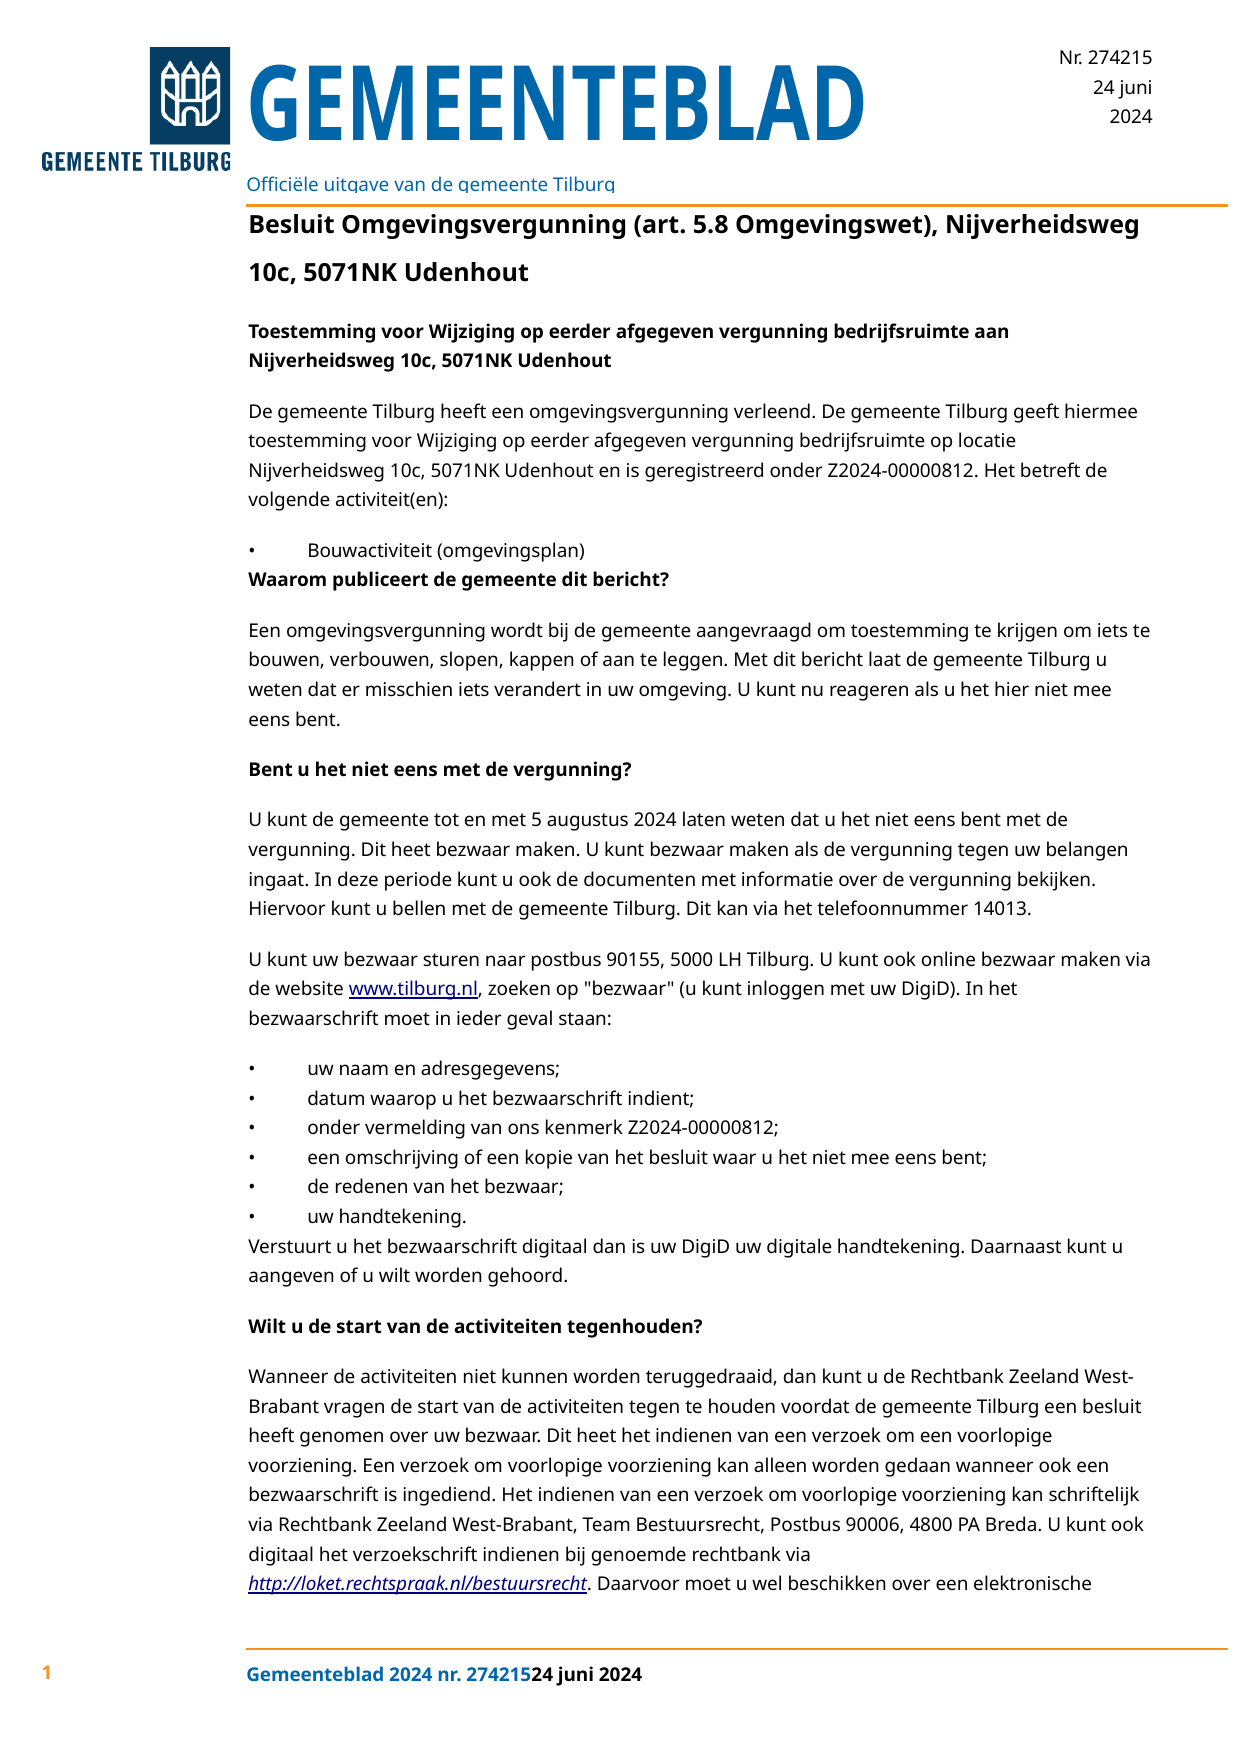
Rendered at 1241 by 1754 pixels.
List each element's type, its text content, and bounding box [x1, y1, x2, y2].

text U kunt uw bezwaar sturen naar postbus 90155, 5000 LH Tilburg. U kunt ook online bezwaar maken via de website www.tilburg.nl, zoeken op "bezwaar" (u kunt inloggen met uw DigiD). In het bezwaarschrift moet in ieder geval staan: [248, 946, 1152, 1031]
text Een omgevingsvergunning wordt bij de gemeente aangevraagd om toestemming te krijgen om iets te bouwen, verbouwen, slopen, kappen of aan te leggen. Met dit bericht laat de gemeente Tilburg u weten dat er misschien iets verandert in uw omgeving. U kunt nu reageren als u het hier niet mee eens bent. [248, 617, 1152, 732]
list Bouwactiviteit (omgevingsplan) [248, 537, 1152, 563]
picture [41, 47, 231, 172]
text Toestemming voor Wijziging op eerder afgegeven vergunning bedrijfsruimte aan Nijverheidsweg 10c, 5071NK Udenhout [248, 318, 1152, 373]
text U kunt de gemeente tot en met 5 augustus 2024 laten weten dat u het niet eens bent met de vergunning. Dit heet bezwaar maken. U kunt bezwaar maken als de vergunning tegen uw belangen ingaat. In deze periode kunt u ook de documenten met informatie over de vergunning bekijken. Hiervoor kunt u bellen met de gemeente Tilburg. Dit kan via het telefoonnummer 14013. [248, 807, 1152, 921]
text Waarom publiceert de gemeente dit bericht? [248, 567, 1152, 592]
text Verstuurt u het bezwaarschrift digitaal dan is uw DigiD uw digitale handtekening. Daarnaast kunt u aangeven of u wilt worden gehoord. [248, 1233, 1152, 1288]
list de redenen van het bezwaar; [248, 1174, 1152, 1199]
text Besluit Omgevingsvergunning (art. 5.8 Omgevingswet), Nijverheidsweg 10c, 5071NK Udenhout [248, 207, 1152, 288]
text Bent u het niet eens met de vergunning? [248, 756, 1152, 782]
text Wanneer de activiteiten niet kunnen worden teruggedraaid, dan kunt u de Rechtbank Zeeland West-Brabant vragen de start van de activiteiten tegen te houden voordat de gemeente Tilburg een besluit heeft genomen over uw bezwaar. Dit heet het indienen van een verzoek om een voorlopige voorziening. Een verzoek om voorlopige voorziening kan alleen worden gedaan wanneer ook een bezwaarschrift is ingediend. Het indienen van een verzoek om voorlopige voorziening kan schriftelijk via Rechtbank Zeeland West-Brabant, Team Bestuursrecht, Postbus 90006, 4800 PA Breda. U kunt ook digitaal het verzoekschrift indienen bij genoemde rechtbank via http://loket.rechtspraak.nl/bestuursrecht. Daarvoor moet u wel beschikken over een elektronische [248, 1363, 1152, 1596]
text Wilt u de start van de activiteiten tegenhouden? [248, 1313, 1152, 1339]
list uw handtekening. [248, 1203, 1152, 1229]
list uw naam en adresgegevens; [248, 1055, 1152, 1081]
list een omschrijving of een kopie van het besluit waar u het niet mee eens bent; [248, 1144, 1152, 1170]
list datum waarop u het bezwaarschrift indient; [248, 1085, 1152, 1111]
list onder vermelding van ons kenmerk Z2024-00000812; [248, 1114, 1152, 1140]
text De gemeente Tilburg heeft een omgevingsvergunning verleend. De gemeente Tilburg geeft hiermee toestemming voor Wijziging op eerder afgegeven vergunning bedrijfsruimte op locatie Nijverheidsweg 10c, 5071NK Udenhout en is geregistreerd onder Z2024-00000812. Het betreft de volgende activiteit(en): [248, 398, 1152, 512]
